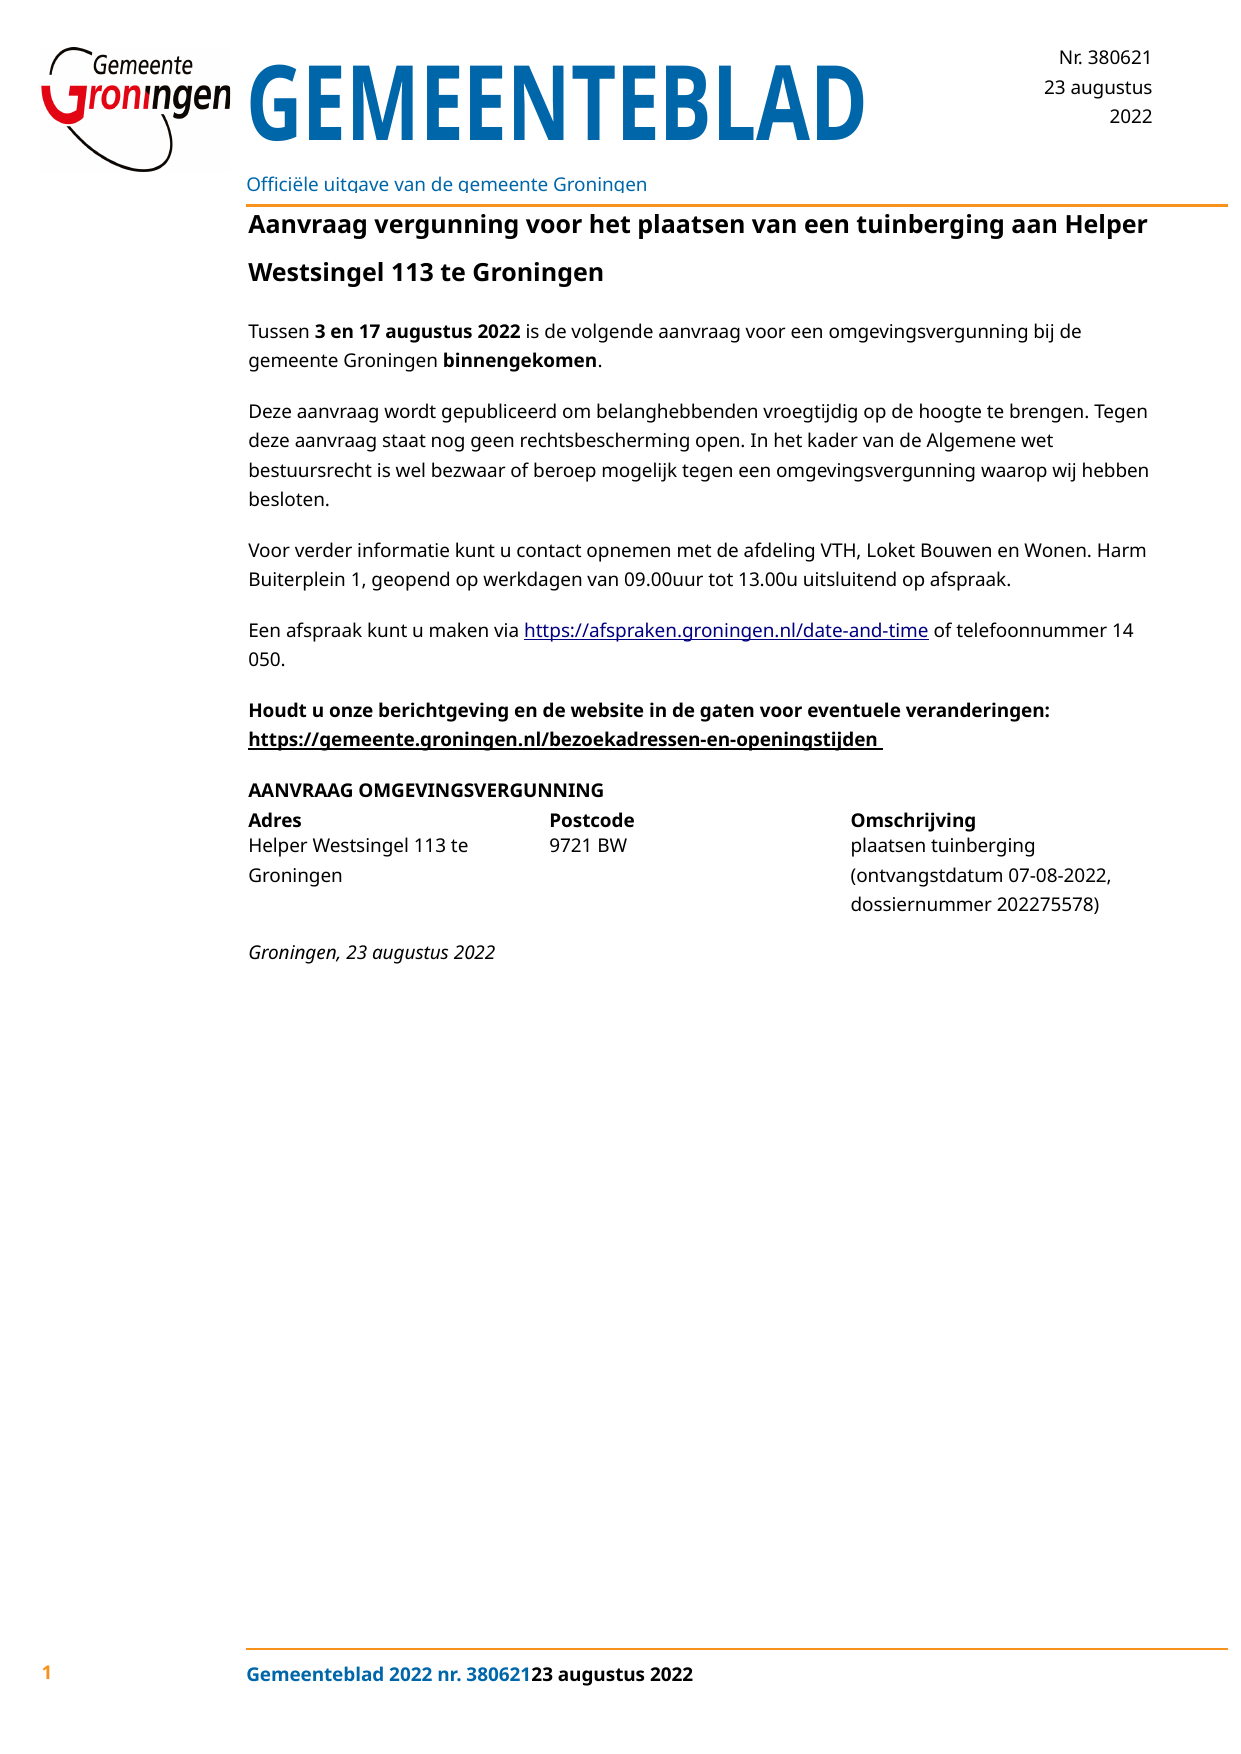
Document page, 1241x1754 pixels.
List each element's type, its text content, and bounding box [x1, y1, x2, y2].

text Tussen 3 en 17 augustus 2022 is de volgende aanvraag voor een omgevingsvergunning bij de gemeente Groningen binnengekomen. [248, 318, 1152, 373]
table_header Postcode [549, 807, 850, 832]
text AANVRAAG OMGEVINGSVERGUNNING [248, 777, 1152, 803]
table_header Omschrijving [850, 807, 1152, 832]
text Groningen, 23 augustus 2022 [248, 939, 1152, 964]
table_cell 9721 BW [549, 833, 850, 917]
table_header Adres [248, 807, 549, 832]
text Een afspraak kunt u maken via https://afspraken.groningen.nl/date-and-time of telefoonnummer 14 050. [248, 617, 1152, 672]
text Voor verder informatie kunt u contact opnemen met de afdeling VTH, Loket Bouwen en Wonen. Harm Buiterplein 1, geopend op werkdagen van 09.00uur tot 13.00u uitsluitend op afspraak. [248, 537, 1152, 592]
table_cell Helper Westsingel 113 te Groningen [248, 833, 549, 917]
text Houdt u onze berichtgeving en de website in de gaten voor eventuele veranderingen: https://gemeente.groningen.nl/bezoekadressen-en-openingstijden [248, 697, 1152, 752]
picture [41, 47, 231, 172]
text Deze aanvraag wordt gepubliceerd om belanghebbenden vroegtijdig op de hoogte te brengen. Tegen deze aanvraag staat nog geen rechtsbescherming open. In het kader van de Algemene wet bestuursrecht is wel bezwaar of beroep mogelijk tegen een omgevingsvergunning waarop wij hebben besloten. [248, 398, 1152, 512]
table_cell plaatsen tuinberging (ontvangstdatum 07-08-2022, dossiernummer 202275578) [850, 833, 1152, 917]
text Aanvraag vergunning voor het plaatsen van een tuinberging aan Helper Westsingel 113 te Groningen [248, 207, 1152, 288]
